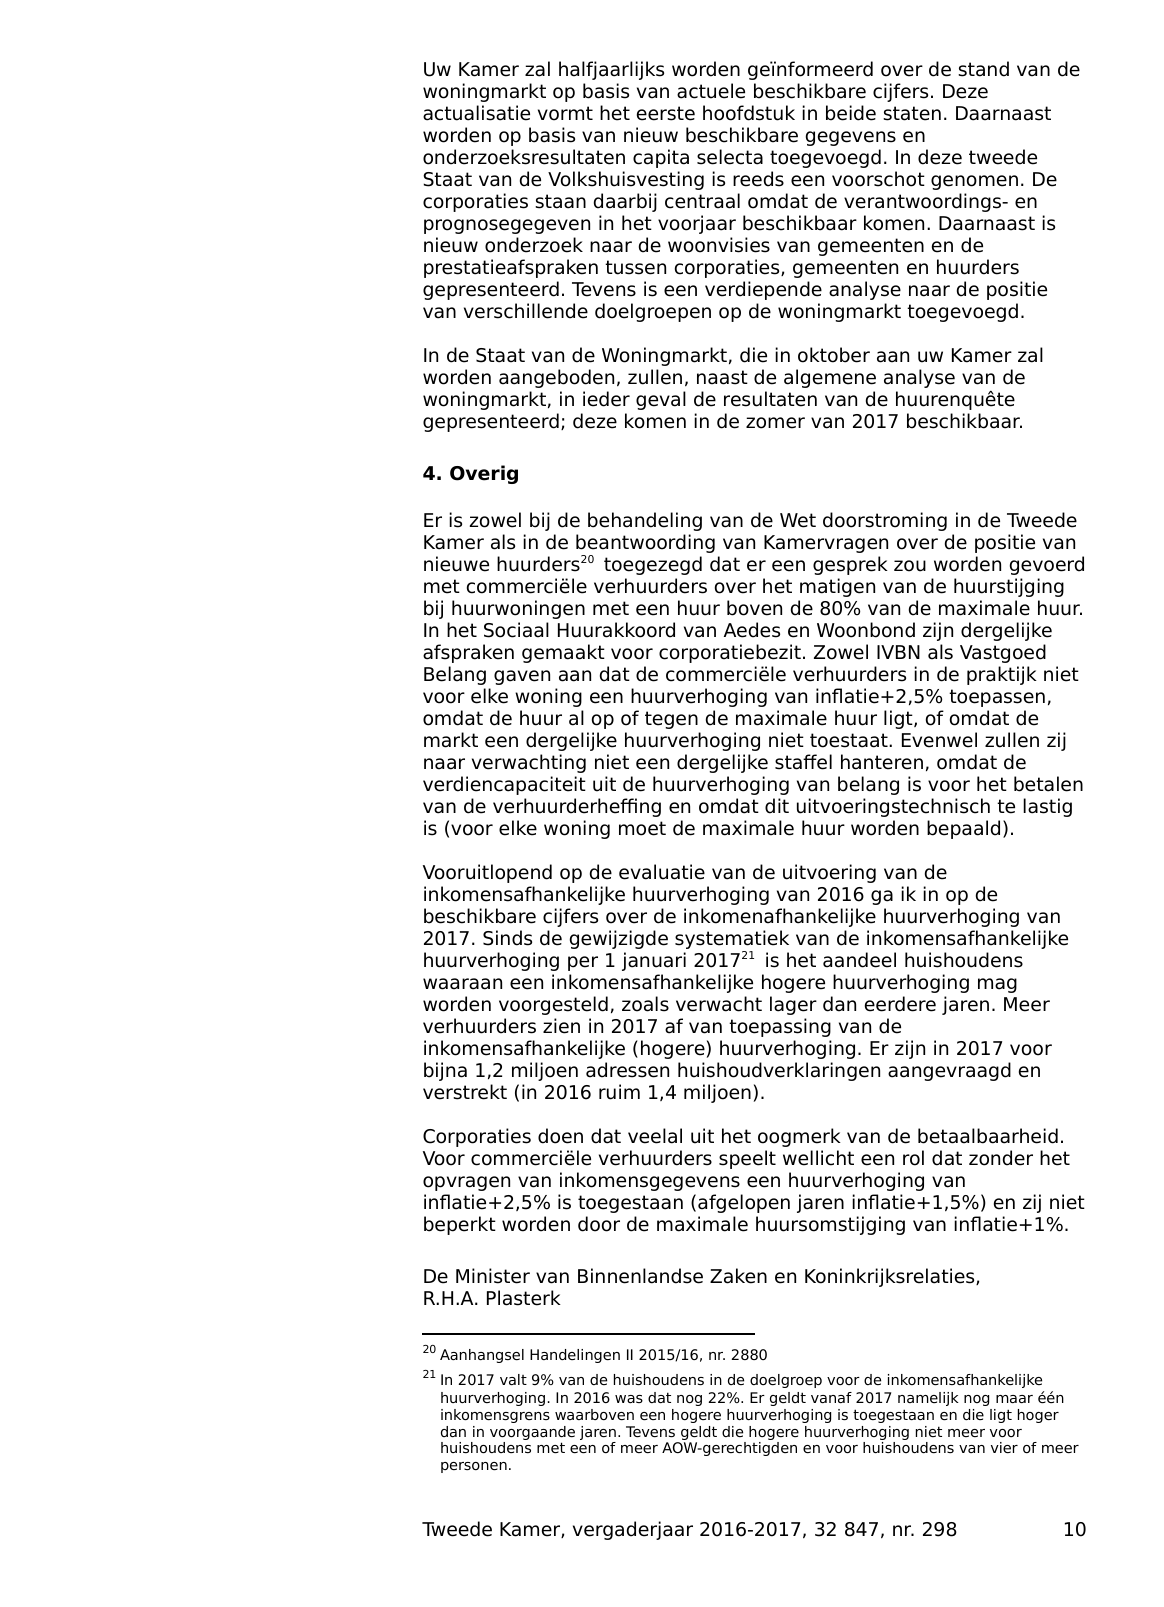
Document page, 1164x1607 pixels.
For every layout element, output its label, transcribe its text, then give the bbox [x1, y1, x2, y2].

text De Minister van Binnenlandse Zaken en Koninkrijksrelaties, R.H.A. Plasterk [422, 1266, 1087, 1309]
text Aanhangsel Handelingen II 2015/16, nr. 2880 [422, 1343, 1087, 1365]
subtitle 4. Overig [422, 463, 1087, 485]
text Corporaties doen dat veelal uit het oogmerk van de betaalbaarheid. Voor commerciële verhuurders speelt wellicht een rol dat zonder het opvragen van inkomensgegevens een huurverhoging van inflatie+2,5% is toegestaan (afgelopen jaren inflatie+1,5%) en zij niet beperkt worden door de maximale huursomstijging van inflatie+1%. [422, 1126, 1087, 1236]
text In 2017 valt 9% van de huishoudens in de doelgroep voor de inkomensafhankelijke huurverhoging. In 2016 was dat nog 22%. Er geldt vanaf 2017 namelijk nog maar één inkomensgrens waarboven een hogere huurverhoging is toegestaan en die ligt hoger dan in voorgaande jaren. Tevens geldt die hogere huurverhoging niet meer voor huishoudens met een of meer AOW-gerechtigden en voor huishoudens van vier of meer personen. [422, 1368, 1087, 1474]
text In de Staat van de Woningmarkt, die in oktober aan uw Kamer zal worden aangeboden, zullen, naast de algemene analyse van de woningmarkt, in ieder geval de resultaten van de huurenquête gepresenteerd; deze komen in de zomer van 2017 beschikbaar. [422, 345, 1087, 433]
text Er is zowel bij de behandeling van de Wet doorstroming in de Tweede Kamer als in de beantwoording van Kamervragen over de positie van nieuwe huurders toegezegd dat er een gesprek zou worden gevoerd met commerciële verhuurders over het matigen van de huurstijging bij huurwoningen met een huur boven de 80% van de maximale huur. In het Sociaal Huurakkoord van Aedes en Woonbond zijn dergelijke afspraken gemaakt voor corporatiebezit. Zowel IVBN als Vastgoed Belang gaven aan dat de commerciële verhuurders in de praktijk niet voor elke woning een huurverhoging van inflatie+2,5% toepassen, omdat de huur al op of tegen de maximale huur ligt, of omdat de markt een dergelijke huurverhoging niet toestaat. Evenwel zullen zij naar verwachting niet een dergelijke staffel hanteren, omdat de verdiencapaciteit uit de huurverhoging van belang is voor het betalen van de verhuurderheffing en omdat dit uitvoeringstechnisch te lastig is (voor elke woning moet de maximale huur worden bepaald). [422, 510, 1087, 839]
text Vooruitlopend op de evaluatie van de uitvoering van de inkomensafhankelijke huurverhoging van 2016 ga ik in op de beschikbare cijfers over de inkomenafhankelijke huurverhoging van 2017. Sinds de gewijzigde systematiek van de inkomensafhankelijke huurverhoging per 1 januari 2017 is het aandeel huishoudens waaraan een inkomensafhankelijke hogere huurverhoging mag worden voorgesteld, zoals verwacht lager dan eerdere jaren. Meer verhuurders zien in 2017 af van toepassing van de inkomensafhankelijke (hogere) huurverhoging. Er zijn in 2017 voor bijna 1,2 miljoen adressen huishoudverklaringen aangevraagd en verstrekt (in 2016 ruim 1,4 miljoen). [422, 862, 1087, 1103]
text Uw Kamer zal halfjaarlijks worden geïnformeerd over de stand van de woningmarkt op basis van actuele beschikbare cijfers. Deze actualisatie vormt het eerste hoofdstuk in beide staten. Daarnaast worden op basis van nieuw beschikbare gegevens en onderzoeksresultaten capita selecta toegevoegd. In deze tweede Staat van de Volkshuisvesting is reeds een voorschot genomen. De corporaties staan daarbij centraal omdat de verantwoordings- en prognosegegeven in het voorjaar beschikbaar komen. Daarnaast is nieuw onderzoek naar de woonvisies van gemeenten en de prestatieafspraken tussen corporaties, gemeenten en huurders gepresenteerd. Tevens is een verdiepende analyse naar de positie van verschillende doelgroepen op de woningmarkt toegevoegd. [422, 59, 1087, 323]
